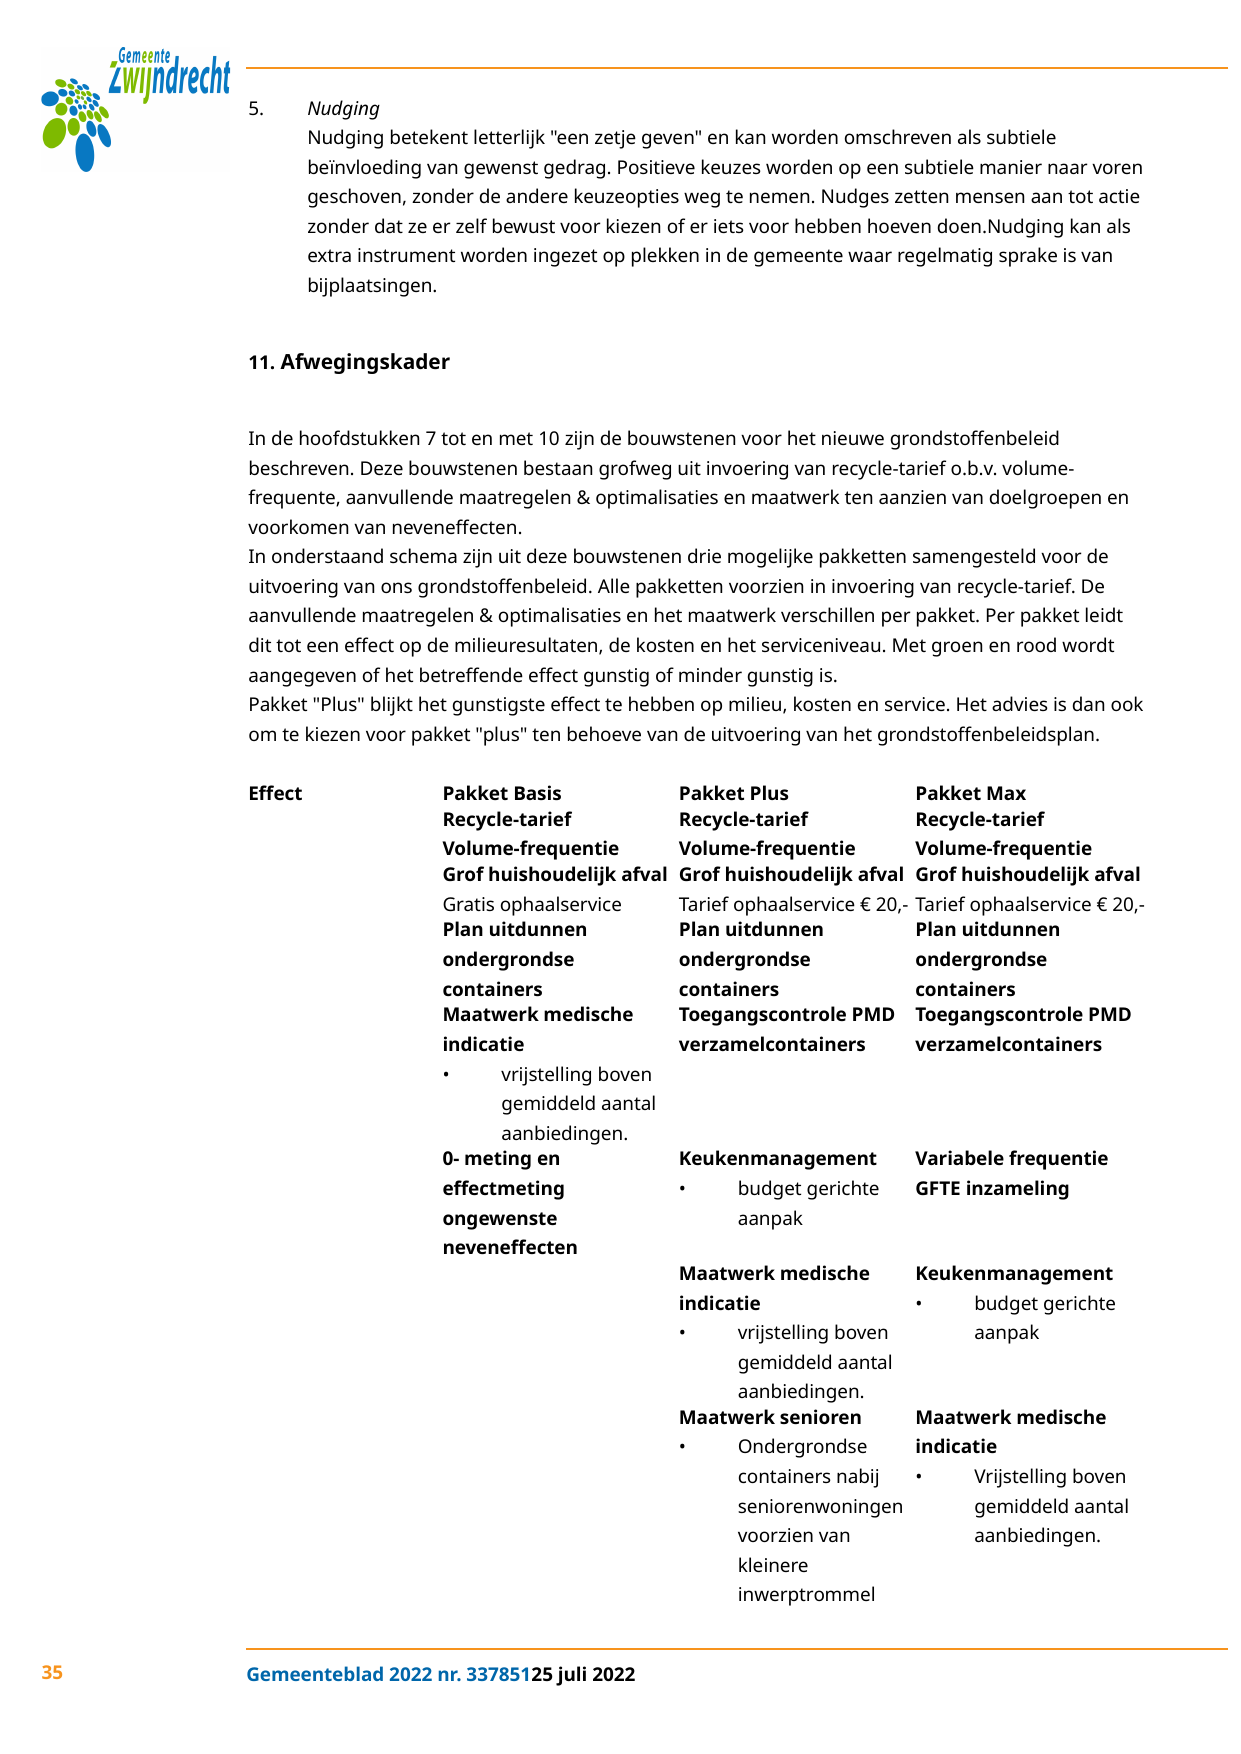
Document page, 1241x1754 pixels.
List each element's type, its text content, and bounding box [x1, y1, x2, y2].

table_cell Toegangscontrole PMD verzamelcontainers [679, 1002, 915, 1146]
table_cell [248, 917, 442, 1002]
table_cell Variabele frequentie GFTE inzameling [915, 1146, 1152, 1260]
table_cell Maatwerk medische indicatie Vrijstelling boven gemiddeld aantal aanbiedingen. [915, 1404, 1152, 1607]
table_header Effect [248, 780, 442, 806]
table_cell [248, 806, 442, 861]
table_cell Keukenmanagement budget gerichte aanpak [915, 1260, 1152, 1404]
table_header Pakket Plus [679, 780, 915, 806]
text In onderstaand schema zijn uit deze bouwstenen drie mogelijke pakketten samengesteld voor de uitvoering van ons grondstoffenbeleid. Alle pakketten voorzien in invoering van recycle-tarief. De aanvullende maatregelen & optimalisaties en het maatwerk verschillen per pakket. Per pakket leidt dit tot een effect op de milieuresultaten, de kosten en het serviceniveau. Met groen en rood wordt aangegeven of het betreffende effect gunstig of minder gunstig is. [248, 543, 1152, 688]
table_cell Plan uitdunnen ondergrondse containers [442, 917, 679, 1002]
list Nudging [248, 95, 1152, 121]
picture [41, 47, 231, 172]
table_cell Plan uitdunnen ondergrondse containers [915, 917, 1152, 1002]
table_header Pakket Max [915, 780, 1152, 806]
table_header Pakket Basis [442, 780, 679, 806]
table_cell Grof huishoudelijk afval Tarief ophaalservice € 20,- [915, 861, 1152, 917]
table_cell Maatwerk medische indicatie vrijstelling boven gemiddeld aantal aanbiedingen. [679, 1260, 915, 1404]
table_cell [442, 1260, 679, 1404]
text Pakket "Plus" blijkt het gunstigste effect te hebben op milieu, kosten en service. Het advies is dan ook om te kiezen voor pakket "plus" ten behoeve van de uitvoering van het grondstoffenbeleidsplan. [248, 691, 1152, 747]
table_cell Keukenmanagement budget gerichte aanpak [679, 1146, 915, 1260]
table_cell 0- meting en effectmeting ongewenste neveneffecten [442, 1146, 679, 1260]
table_cell Recycle-tarief Volume-frequentie [442, 806, 679, 861]
table_cell Recycle-tarief Volume-frequentie [915, 806, 1152, 861]
table_cell Maatwerk medische indicatie vrijstelling boven gemiddeld aantal aanbiedingen. [442, 1002, 679, 1146]
table_cell Plan uitdunnen ondergrondse containers [679, 917, 915, 1002]
text In de hoofdstukken 7 tot en met 10 zijn de bouwstenen voor het nieuwe grondstoffenbeleid beschreven. Deze bouwstenen bestaan grofweg uit invoering van recycle-tarief o.b.v. volume- frequente, aanvullende maatregelen & optimalisaties en maatwerk ten aanzien van doelgroepen en voorkomen van neveneffecten. [248, 425, 1152, 540]
table_cell [248, 1260, 442, 1404]
table_cell [248, 861, 442, 917]
table_cell [248, 1146, 442, 1260]
table_cell Toegangscontrole PMD verzamelcontainers [915, 1002, 1152, 1146]
list Nudging betekent letterlijk "een zetje geven" en kan worden omschreven als subtiele beïnvloeding van gewenst gedrag. Positieve keuzes worden op een subtiele manier naar voren geschoven, zonder de andere keuzeopties weg te nemen. Nudges zetten mensen aan tot actie zonder dat ze er zelf bewust voor kiezen of er iets voor hebben hoeven doen.Nudging kan als extra instrument worden ingezet op plekken in de gemeente waar regelmatig sprake is van bijplaatsingen. [248, 124, 1152, 298]
table_cell Grof huishoudelijk afval Gratis ophaalservice [442, 861, 679, 917]
table_cell [248, 1404, 442, 1607]
table_cell Grof huishoudelijk afval Tarief ophaalservice € 20,- [679, 861, 915, 917]
table_cell Maatwerk senioren Ondergrondse containers nabij seniorenwoningen voorzien van kleinere inwerptrommel [679, 1404, 915, 1607]
table_cell Recycle-tarief Volume-frequentie [679, 806, 915, 861]
text 11. Afwegingskader [248, 347, 1152, 376]
table_cell [442, 1404, 679, 1607]
table_cell [248, 1002, 442, 1146]
